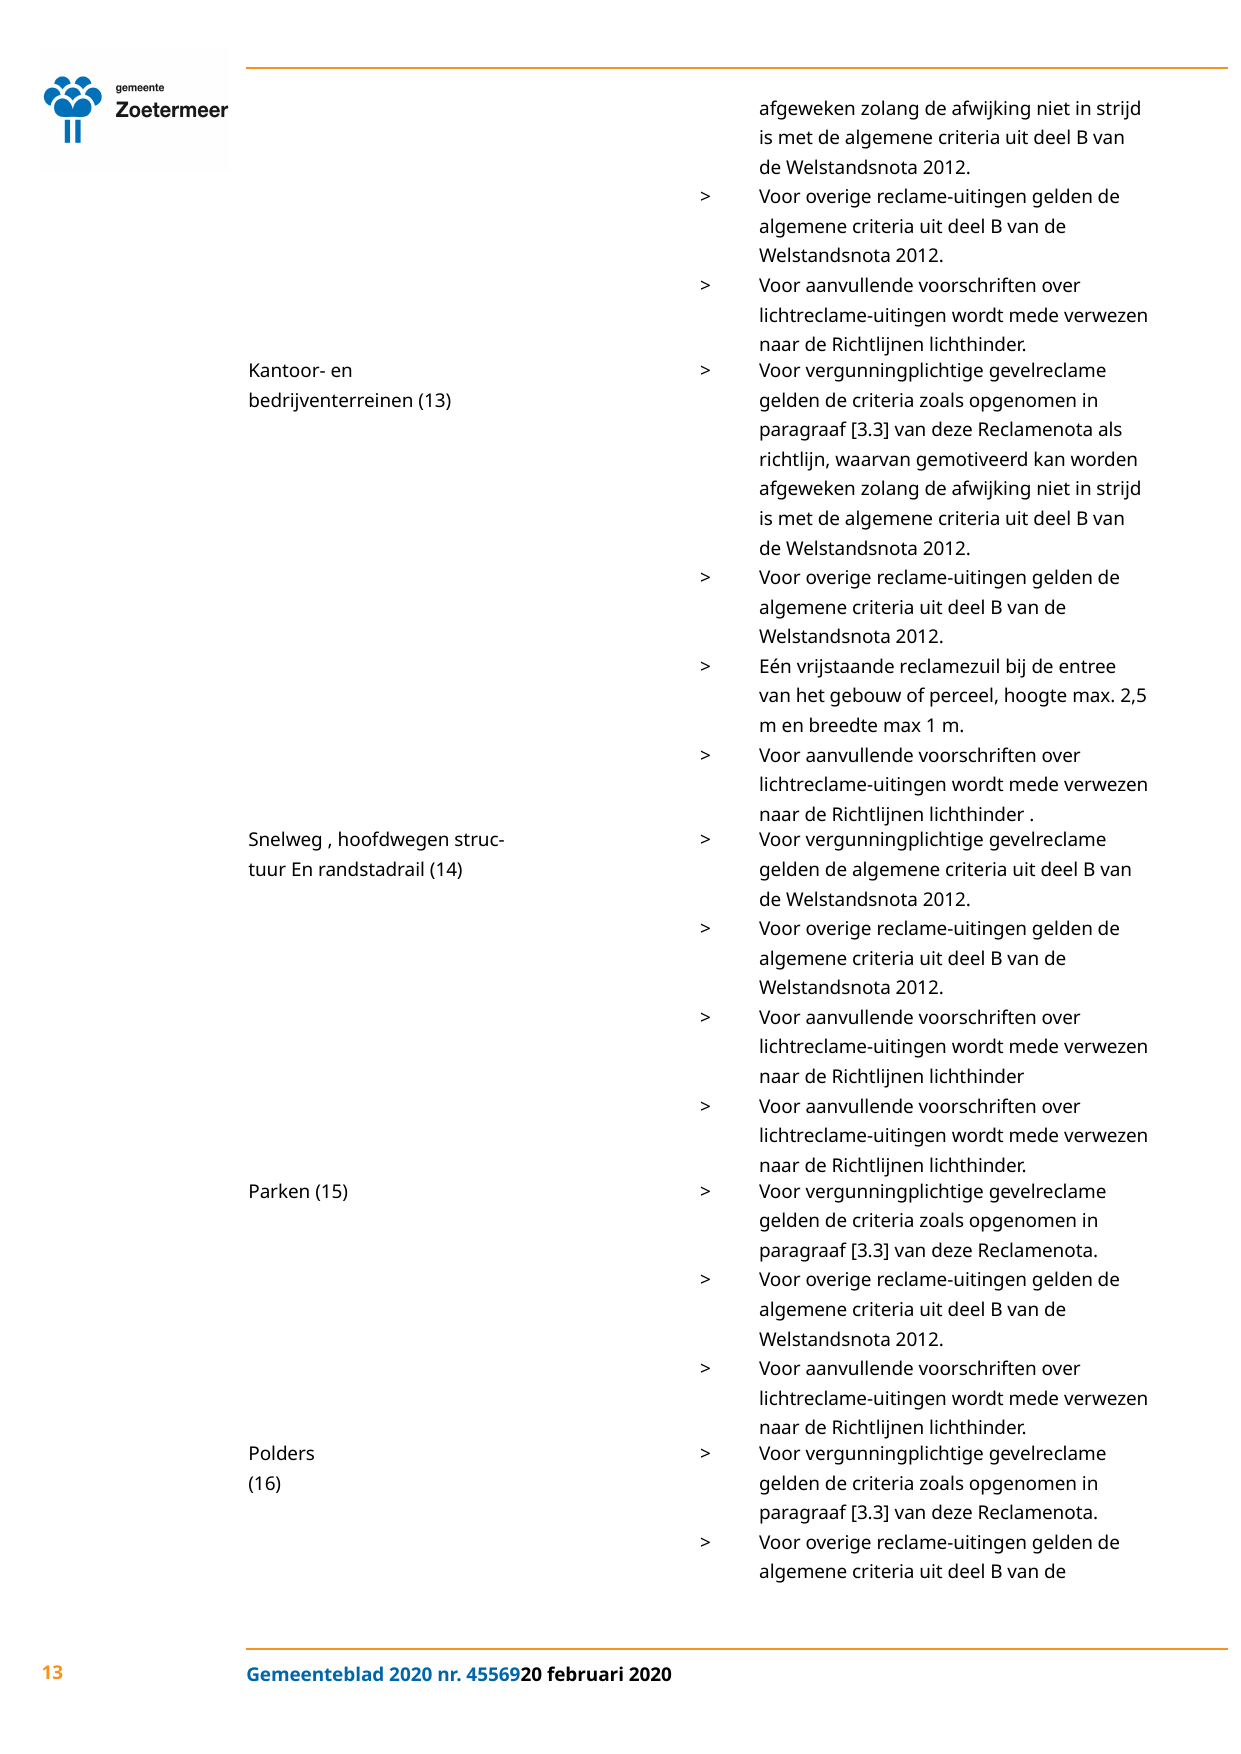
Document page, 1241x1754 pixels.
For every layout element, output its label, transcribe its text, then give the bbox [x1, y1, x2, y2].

table_cell Snelweg , hoofdwegen struc- tuur En randstadrail (14) [248, 827, 700, 1178]
table_cell Voor vergunningplichtige gevelreclame gelden de criteria zoals opgenomen in paragraaf [3.3] van deze Reclamenota. Voor overige reclame-uitingen gelden de algemene criteria uit deel B van de Welstandsnota 2012. Voor aanvullende voorschriften over lichtreclame-uitingen wordt mede verwezen naar de Richtlijnen lichthinder. [700, 1178, 1152, 1440]
table_cell Kantoor- en bedrijventerreinen (13) [248, 357, 700, 827]
table_cell Voor vergunningplichtige gevelreclame gelden de criteria zoals opgenomen in paragraaf [3.3] van deze Reclamenota. Voor overige reclame-uitingen gelden de algemene criteria uit deel B van de [700, 1440, 1152, 1584]
table_cell Voor vergunningplichtige gevelreclame gelden de algemene criteria uit deel B van de Welstandsnota 2012. Voor overige reclame-uitingen gelden de algemene criteria uit deel B van de Welstandsnota 2012. Voor aanvullende voorschriften over lichtreclame-uitingen wordt mede verwezen naar de Richtlijnen lichthinder Voor aanvullende voorschriften over lichtreclame-uitingen wordt mede verwezen naar de Richtlijnen lichthinder. [700, 827, 1152, 1178]
table_cell Parken (15) [248, 1178, 700, 1440]
table_cell afgeweken zolang de afwijking niet in strijd is met de algemene criteria uit deel B van de Welstandsnota 2012. Voor overige reclame-uitingen gelden de algemene criteria uit deel B van de Welstandsnota 2012. Voor aanvullende voorschriften over lichtreclame-uitingen wordt mede verwezen naar de Richtlijnen lichthinder. [700, 95, 1152, 357]
picture [41, 47, 231, 172]
table_cell Polders (16) [248, 1440, 700, 1584]
table_cell Voor vergunningplichtige gevelreclame gelden de criteria zoals opgenomen in paragraaf [3.3] van deze Reclamenota als richtlijn, waarvan gemotiveerd kan worden afgeweken zolang de afwijking niet in strijd is met de algemene criteria uit deel B van de Welstandsnota 2012. Voor overige reclame-uitingen gelden de algemene criteria uit deel B van de Welstandsnota 2012. Eén vrijstaande reclamezuil bij de entree van het gebouw of perceel, hoogte max. 2,5 m en breedte max 1 m. Voor aanvullende voorschriften over lichtreclame-uitingen wordt mede verwezen naar de Richtlijnen lichthinder . [700, 357, 1152, 827]
table_cell [248, 95, 700, 357]
